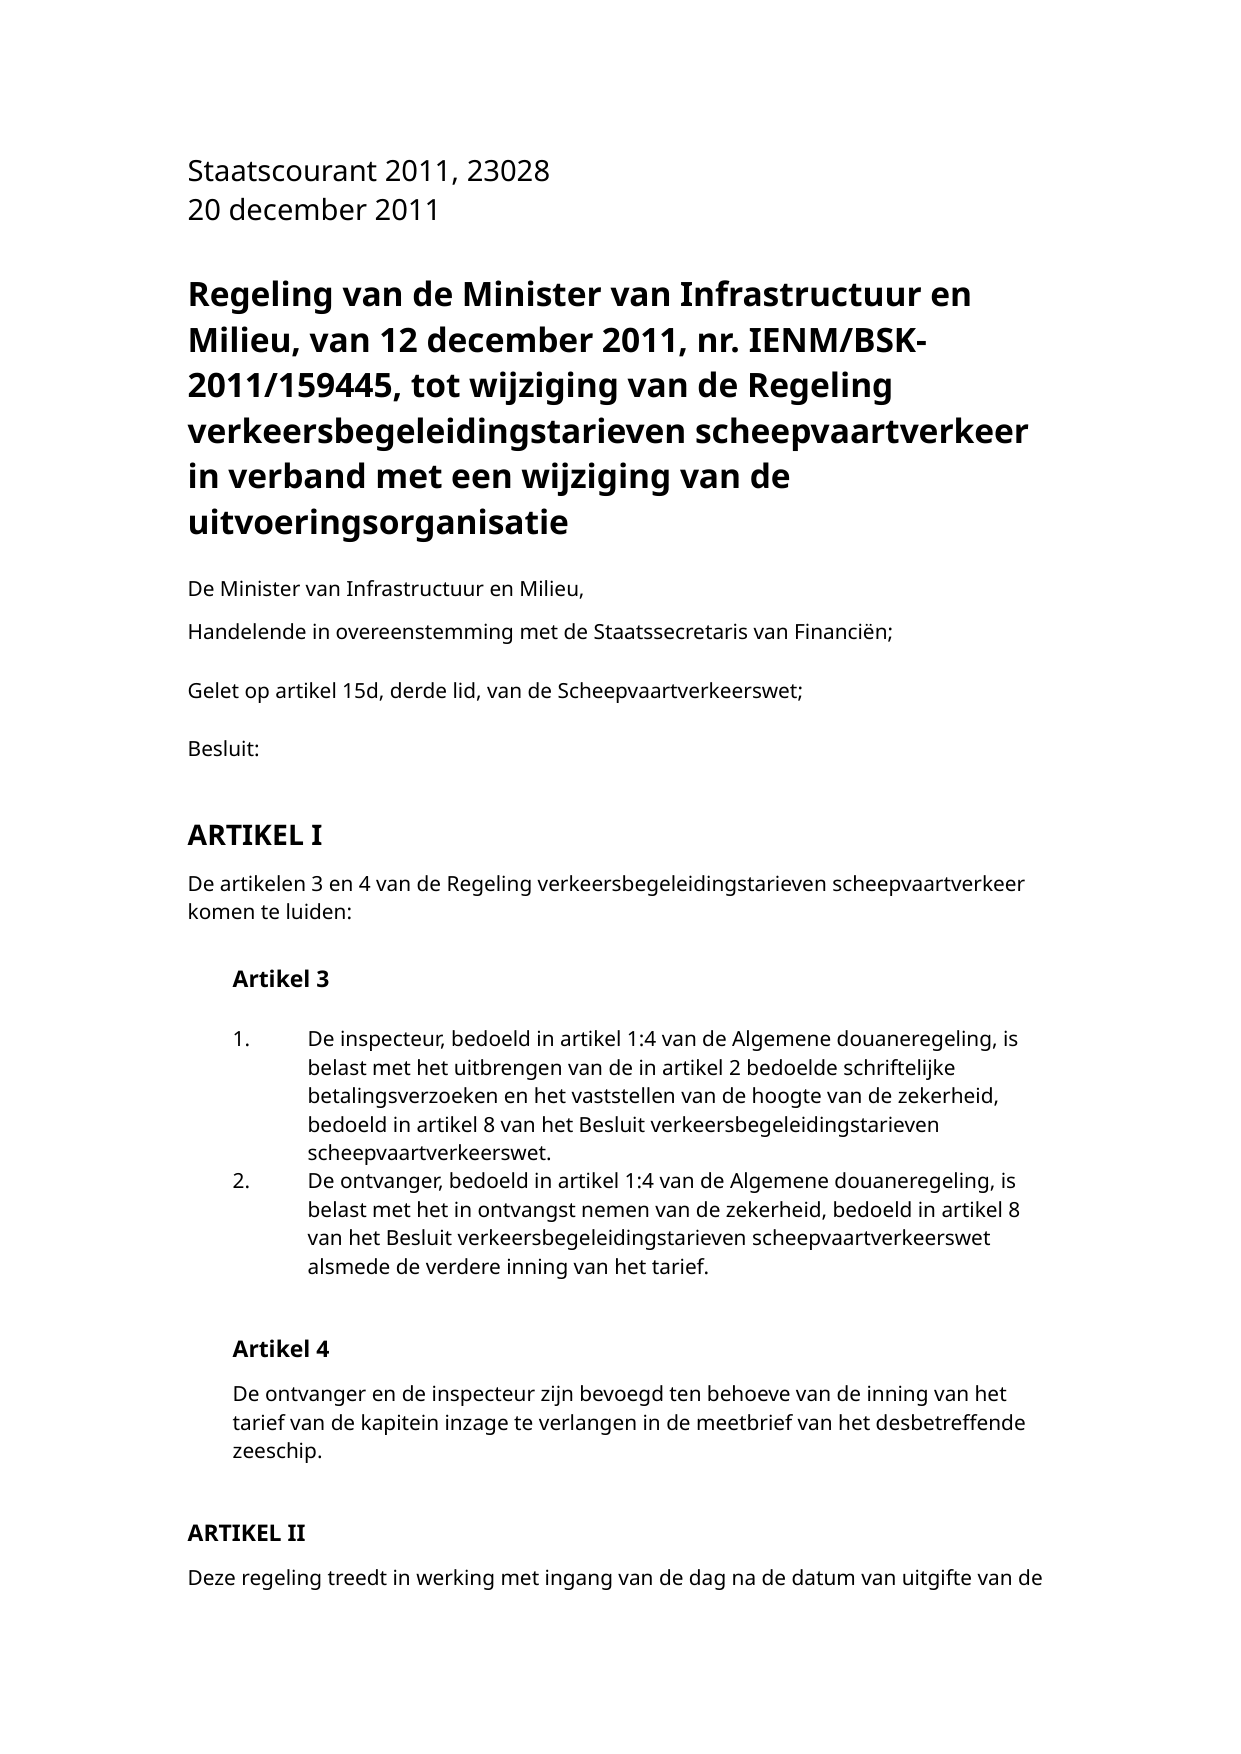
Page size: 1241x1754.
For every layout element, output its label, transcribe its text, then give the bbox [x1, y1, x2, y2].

text 20 december 2011 [187, 190, 1053, 229]
text Gelet op artikel 15d, derde lid, van de Scheepvaartverkeerswet; [187, 676, 1053, 704]
text De Minister van Infrastructuur en Milieu, [187, 574, 1053, 602]
text Besluit: [187, 734, 1053, 763]
subtitle ARTIKEL II [187, 1517, 1053, 1548]
text De ontvanger en de inspecteur zijn bevoegd ten behoeve van de inning van het tarief van de kapitein inzage te verlangen in de meetbrief van het desbetreffende zeeschip. [232, 1379, 1053, 1464]
subtitle Artikel 3 [232, 963, 1053, 994]
subtitle ARTIKEL I [187, 815, 1053, 854]
subtitle Artikel 4 [232, 1333, 1053, 1364]
text De artikelen 3 en 4 van de Regeling verkeersbegeleidingstarieven scheepvaartverkeer komen te luiden: [187, 869, 1053, 926]
text Handelende in overeenstemming met de Staatssecretaris van Financiën; [187, 617, 1053, 646]
text Deze regeling treedt in werking met ingang van de dag na de datum van uitgifte van de [187, 1563, 1053, 1592]
list De inspecteur, bedoeld in artikel 1:4 van de Algemene douaneregeling, is belast met het uitbrengen van de in artikel 2 bedoelde schriftelijke betalingsverzoeken en het vaststellen van de hoogte van de zekerheid, bedoeld in artikel 8 van het Besluit verkeersbegeleidingstarieven scheepvaartverkeerswet. [232, 1024, 1053, 1167]
subtitle Regeling van de Minister van Infrastructuur en Milieu, van 12 december 2011, nr. IENM/BSK-2011/159445, tot wijziging van de Regeling verkeersbegeleidingstarieven scheepvaartverkeer in verband met een wijziging van de uitvoeringsorganisatie [187, 271, 1053, 544]
list De ontvanger, bedoeld in artikel 1:4 van de Algemene douaneregeling, is belast met het in ontvangst nemen van de zekerheid, bedoeld in artikel 8 van het Besluit verkeersbegeleidingstarieven scheepvaartverkeerswet alsmede de verdere inning van het tarief. [232, 1167, 1053, 1280]
text Staatscourant 2011, 23028 [187, 150, 1053, 190]
